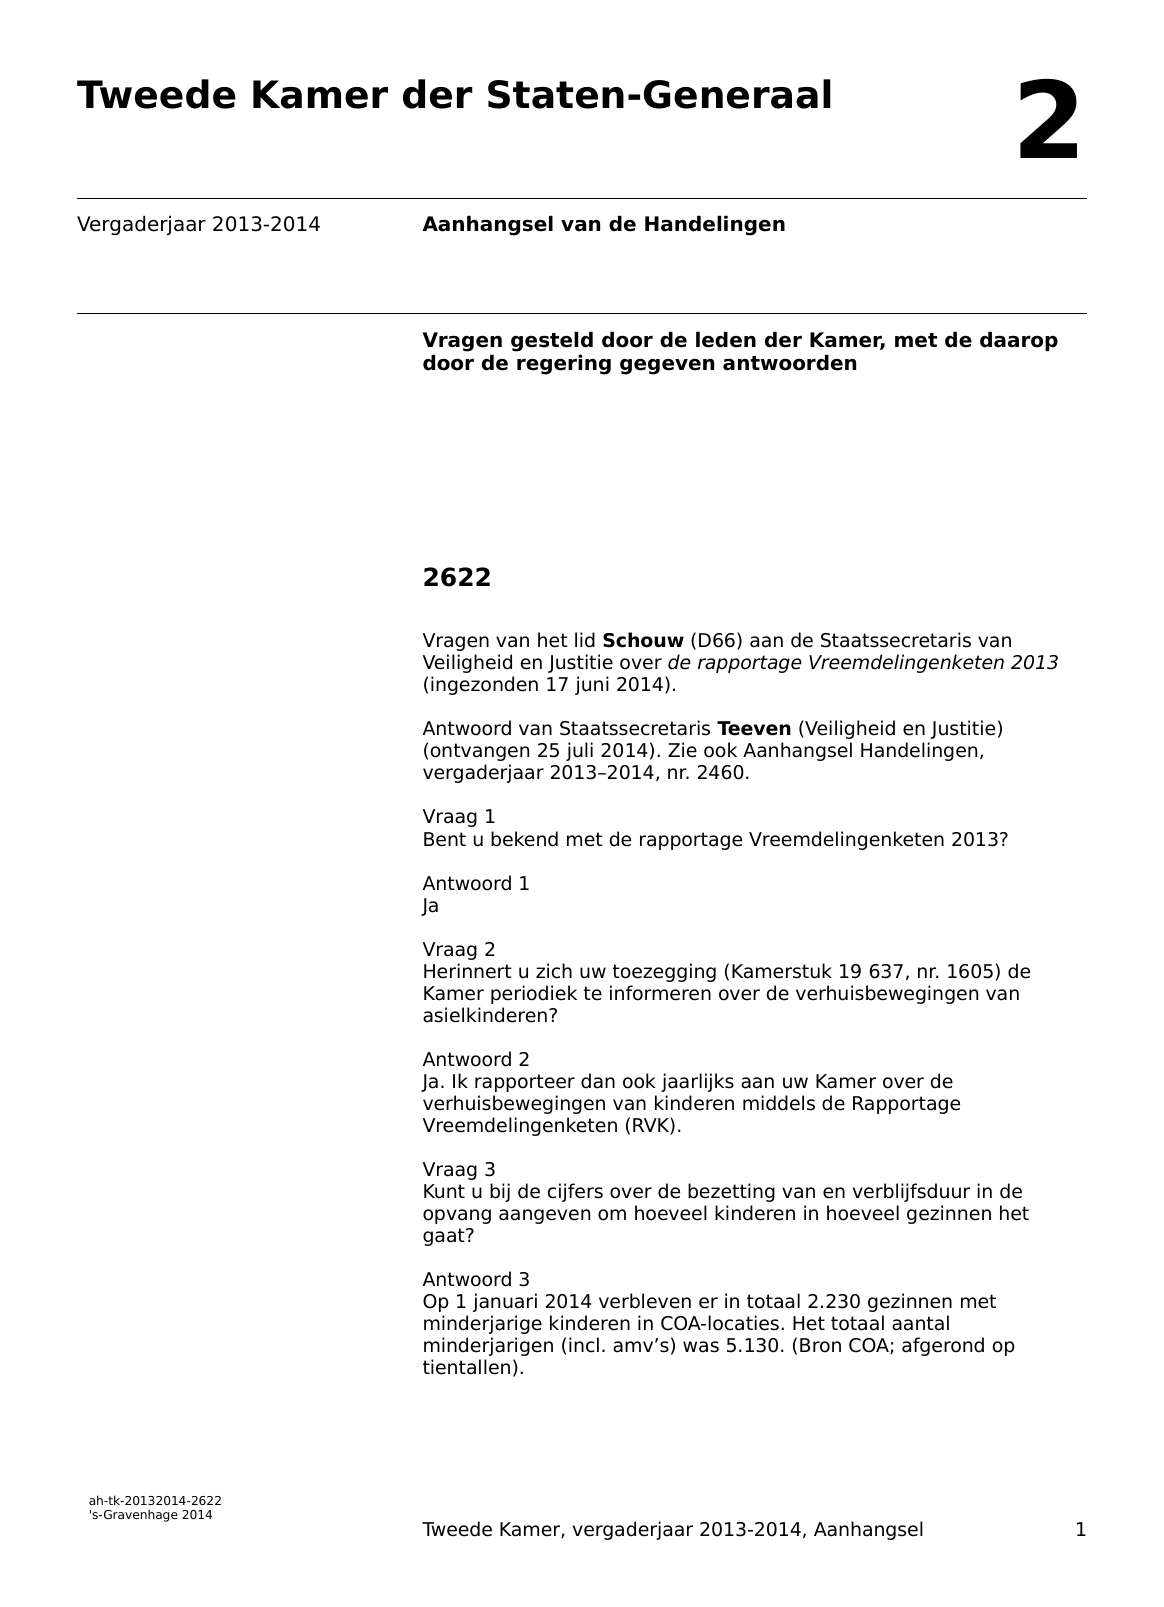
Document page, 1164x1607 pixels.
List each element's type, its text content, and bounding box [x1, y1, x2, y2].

table_cell Vergaderjaar 2013-2014 [77, 199, 422, 313]
text Herinnert u zich uw toezegging (Kamerstuk 19 637, nr. 1605) de Kamer periodiek te informeren over de verhuisbewegingen van asielkinderen? [422, 961, 1087, 1027]
text Antwoord 1 [422, 873, 1087, 894]
text 2622 [422, 563, 1087, 592]
text Kunt u bij de cijfers over de bezetting van en verblijfsduur in de opvang aangeven om hoeveel kinderen in hoeveel gezinnen het gaat? [422, 1181, 1087, 1247]
text Bent u bekend met de rapportage Vreemdelingenketen 2013? [422, 828, 1087, 850]
text Antwoord 2 [422, 1049, 1087, 1071]
text Ja [422, 894, 1087, 917]
text Vragen van het lid Schouw (D66) aan de Staatssecretaris van Veiligheid en Justitie over de rapportage Vreemdelingenketen 2013 (ingezonden 17 juni 2014). [422, 630, 1087, 696]
table_header 2 [886, 59, 1087, 198]
text Antwoord 3 [422, 1269, 1087, 1291]
text 's-Gravenhage 2014 [88, 1508, 323, 1522]
text Op 1 januari 2014 verbleven er in totaal 2.230 gezinnen met minderjarige kinderen in COA-locaties. Het totaal aantal minderjarigen (incl. amv’s) was 5.130. (Bron COA; afgerond op tientallen). [422, 1291, 1087, 1379]
table_cell Aanhangsel van de Handelingen [422, 199, 1087, 313]
table_cell Vragen gesteld door de leden der Kamer, met de daarop door de regering gegeven antwoorden [422, 314, 1087, 375]
text Vraag 1 [422, 806, 1087, 828]
table_header Tweede Kamer der Staten-Generaal [77, 59, 886, 198]
text Ja. Ik rapporteer dan ook jaarlijks aan uw Kamer over de verhuisbewegingen van kinderen middels de Rapportage Vreemdelingenketen (RVK). [422, 1071, 1087, 1137]
text Antwoord van Staatssecretaris Teeven (Veiligheid en Justitie) (ontvangen 25 juli 2014). Zie ook Aanhangsel Handelingen, vergaderjaar 2013–2014, nr. 2460. [422, 718, 1087, 784]
text ah-tk-20132014-2622 [88, 1494, 323, 1508]
text Vraag 3 [422, 1159, 1087, 1181]
table_cell [77, 314, 422, 375]
text Vraag 2 [422, 939, 1087, 961]
